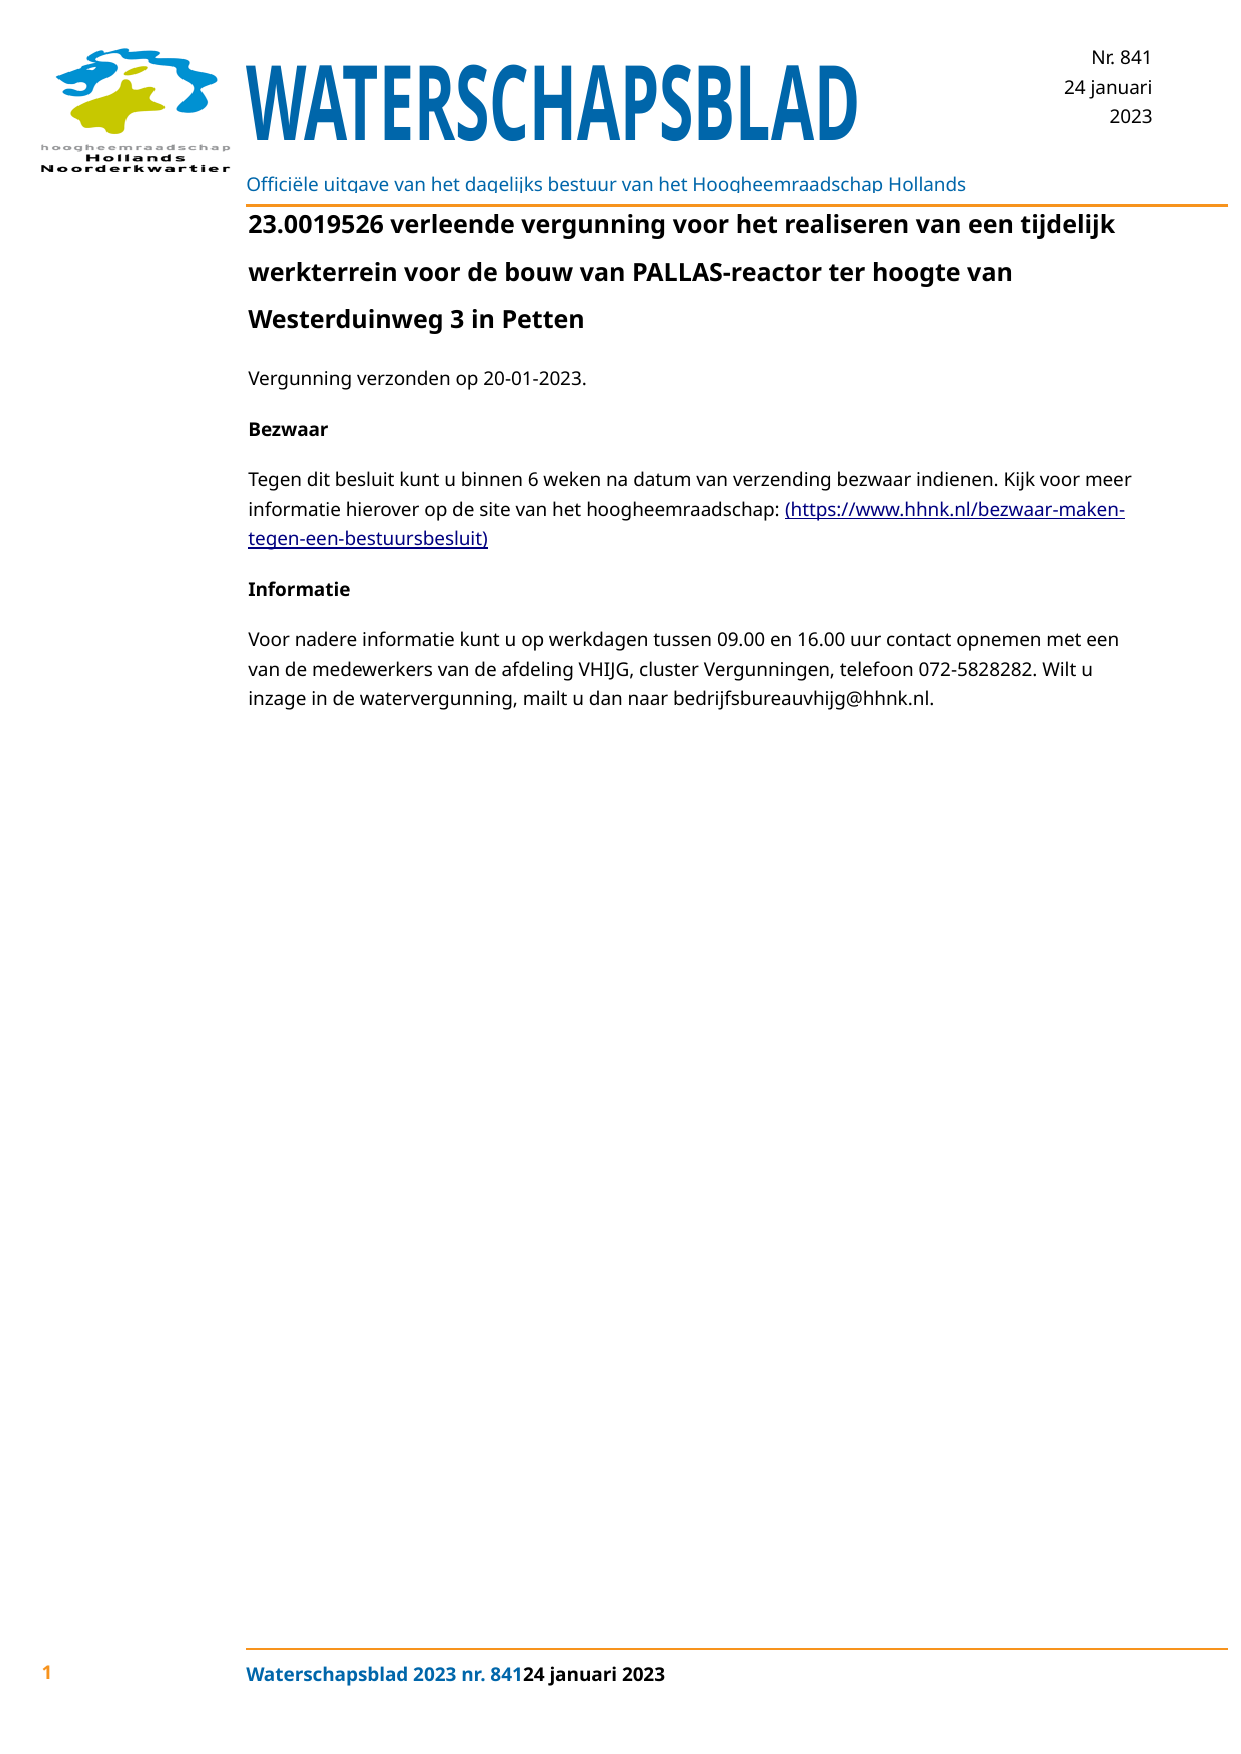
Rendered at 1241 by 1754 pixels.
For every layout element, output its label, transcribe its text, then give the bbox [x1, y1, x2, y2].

text Bezwaar [248, 416, 1152, 442]
text 23.0019526 verleende vergunning voor het realiseren van een tijdelijk werkterrein voor de bouw van PALLAS-reactor ter hoogte van Westerduinweg 3 in Petten [248, 207, 1152, 336]
text Tegen dit besluit kunt u binnen 6 weken na datum van verzending bezwaar indienen. Kijk voor meer informatie hierover op de site van het hoogheemraadschap: (https://www.hhnk.nl/bezwaar-maken-tegen-een-bestuursbesluit) [248, 466, 1152, 551]
text Vergunning verzonden op 20-01-2023. [248, 366, 1152, 391]
text Voor nadere informatie kunt u op werkdagen tussen 09.00 en 16.00 uur contact opnemen met een van de medewerkers van de afdeling VHIJG, cluster Vergunningen, telefoon 072-5828282. Wilt u inzage in de watervergunning, mailt u dan naar bedrijfsbureauvhijg@hhnk.nl. [248, 626, 1152, 711]
text Informatie [248, 576, 1152, 602]
picture [41, 47, 231, 172]
